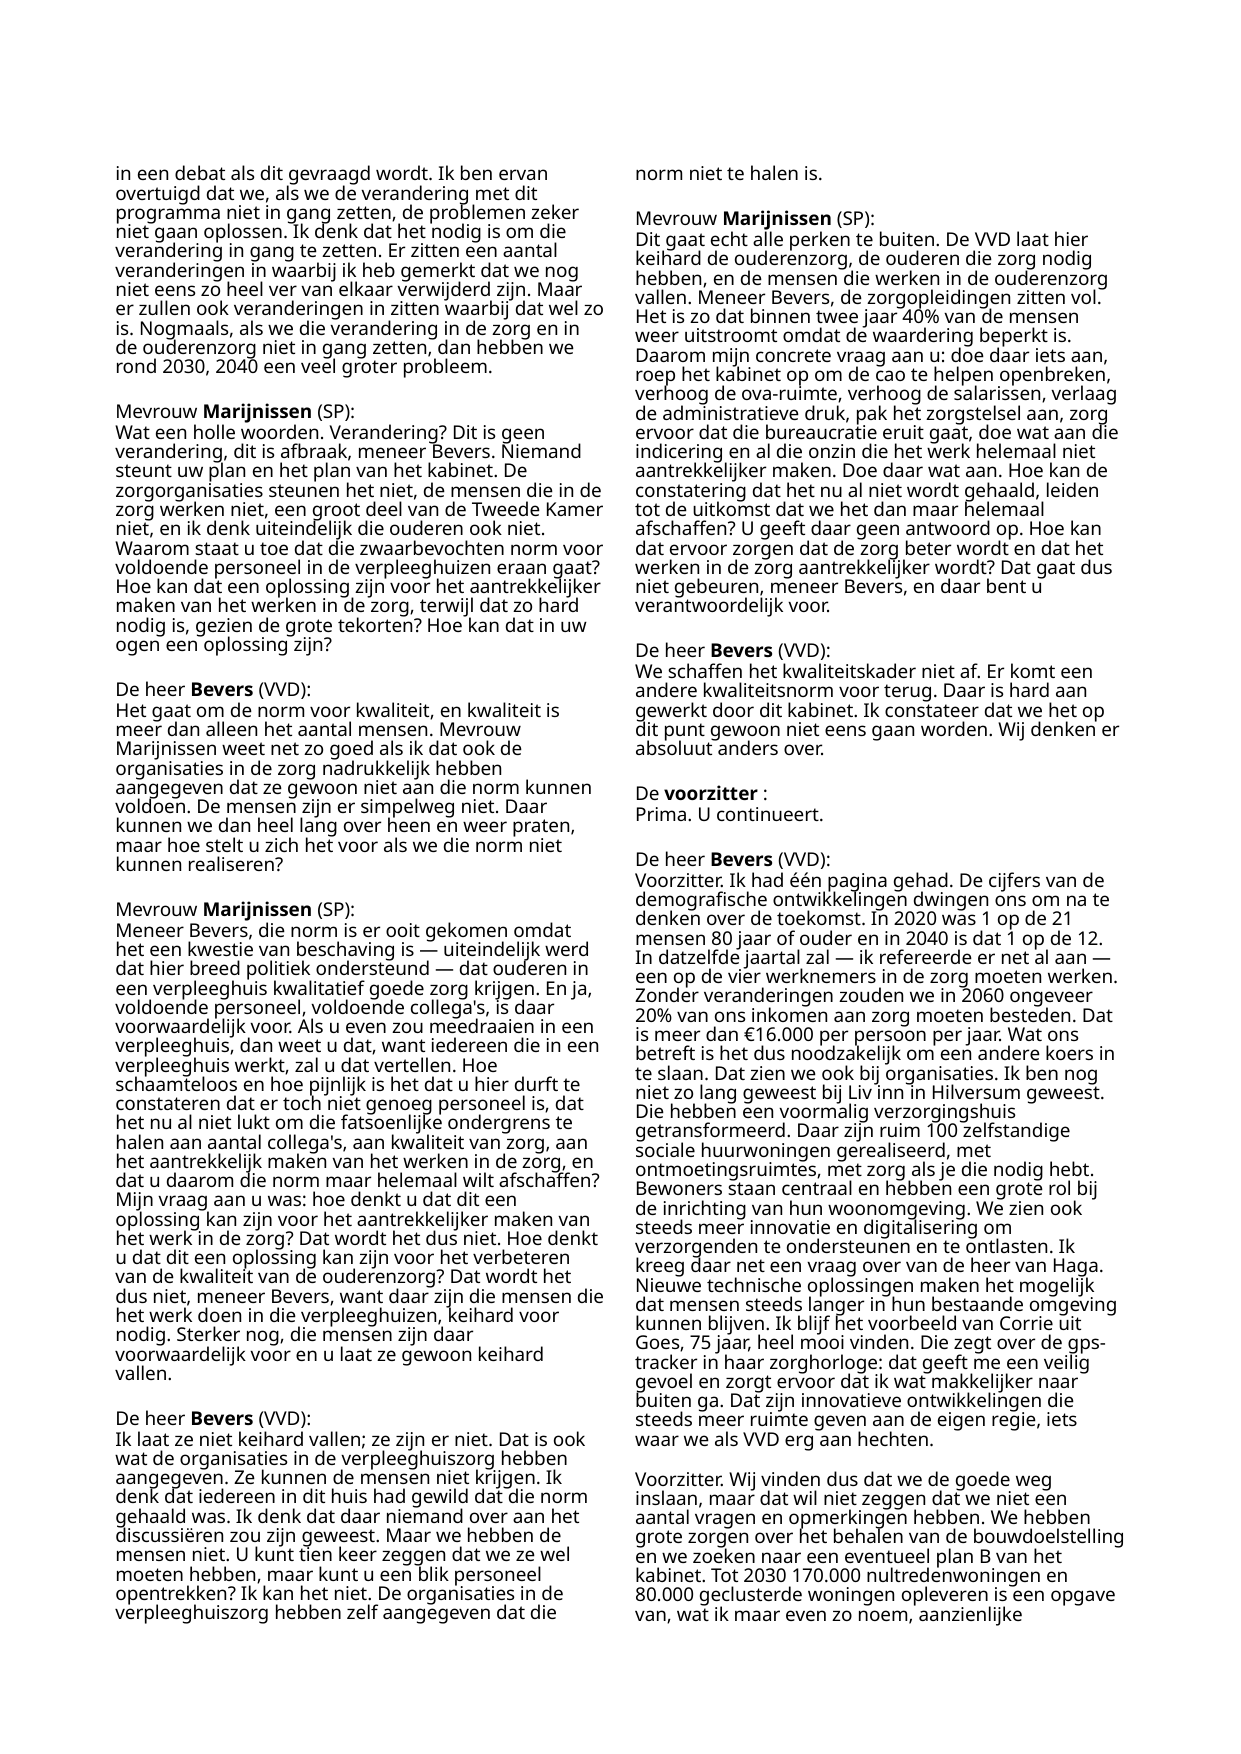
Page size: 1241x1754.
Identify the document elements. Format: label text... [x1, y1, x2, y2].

text Het gaat om de norm voor kwaliteit, en kwaliteit is meer dan alleen het aantal mensen. Mevrouw Marijnissen weet net zo goed als ik dat ook de organisaties in de zorg nadrukkelijk hebben aangegeven dat ze gewoon niet aan die norm kunnen voldoen. De mensen zijn er simpelweg niet. Daar kunnen we dan heel lang over heen en weer praten, maar hoe stelt u zich het voor als we die norm niet kunnen realiseren? [115, 702, 605, 875]
text Voorzitter. Ik had één pagina gehad. De cijfers van de demografische ontwikkelingen dwingen ons om na te denken over de toekomst. In 2020 was 1 op de 21 mensen 80 jaar of ouder en in 2040 is dat 1 op de 12. In datzelfde jaartal zal — ik refereerde er net al aan — een op de vier werknemers in de zorg moeten werken. Zonder veranderingen zouden we in 2060 ongeveer 20% van ons inkomen aan zorg moeten besteden. Dat is meer dan €16.000 per persoon per jaar. Wat ons betreft is het dus noodzakelijk om een andere koers in te slaan. Dat zien we ook bij organisaties. Ik ben nog niet zo lang geweest bij Liv inn in Hilversum geweest. Die hebben een voormalig verzorgingshuis getransformeerd. Daar zijn ruim 100 zelfstandige sociale huurwoningen gerealiseerd, met ontmoetingsruimtes, met zorg als je die nodig hebt. Bewoners staan centraal en hebben een grote rol bij de inrichting van hun woonomgeving. We zien ook steeds meer innovatie en digitalisering om verzorgenden te ondersteunen en te ontlasten. Ik kreeg daar net een vraag over van de heer van Haga. Nieuwe technische oplossingen maken het mogelijk dat mensen steeds langer in hun bestaande omgeving kunnen blijven. Ik blijf het voorbeeld van Corrie uit Goes, 75 jaar, heel mooi vinden. Die zegt over de gps-tracker in haar zorghorloge: dat geeft me een veilig gevoel en zorgt ervoor dat ik wat makkelijker naar buiten ga. Dat zijn innovatieve ontwikkelingen die steeds meer ruimte geven aan de eigen regie, iets waar we als VVD erg aan hechten. [635, 872, 1125, 1450]
text Ik laat ze niet keihard vallen; ze zijn er niet. Dat is ook wat de organisaties in de verpleeghuiszorg hebben aangegeven. Ze kunnen de mensen niet krijgen. Ik denk dat iedereen in dit huis had gewild dat die norm gehaald was. Ik denk dat daar niemand over aan het discussiëren zou zijn geweest. Maar we hebben de mensen niet. U kunt tien keer zeggen dat we ze wel moeten hebben, maar kunt u een blik personeel opentrekken? Ik kan het niet. De organisaties in de verpleeghuiszorg hebben zelf aangegeven dat die [115, 1431, 605, 1623]
text Mevrouw Marijnissen (SP): [115, 896, 605, 922]
text norm niet te halen is. [635, 165, 1125, 184]
text De voorzitter : [635, 780, 1125, 806]
text We schaffen het kwaliteitskader niet af. Er komt een andere kwaliteitsnorm voor terug. Daar is hard aan gewerkt door dit kabinet. Ik constateer dat we het op dit punt gewoon niet eens gaan worden. Wij denken er absoluut anders over. [635, 663, 1125, 759]
text Voorzitter. Wij vinden dus dat we de goede weg inslaan, maar dat wil niet zeggen dat we niet een aantal vragen en opmerkingen hebben. We hebben grote zorgen over het behalen van de bouwdoelstelling en we zoeken naar een eventueel plan B van het kabinet. Tot 2030 170.000 nultredenwoningen en 80.000 geclusterde woningen opleveren is een opgave van, wat ik maar even zo noem, aanzienlijke [635, 1471, 1125, 1625]
text De heer Bevers (VVD): [635, 637, 1125, 663]
text in een debat als dit gevraagd wordt. Ik ben ervan overtuigd dat we, als we de verandering met dit programma niet in gang zetten, de problemen zeker niet gaan oplossen. Ik denk dat het nodig is om die verandering in gang te zetten. Er zitten een aantal veranderingen in waarbij ik heb gemerkt dat we nog niet eens zo heel ver van elkaar verwijderd zijn. Maar er zullen ook veranderingen in zitten waarbij dat wel zo is. Nogmaals, als we die verandering in de zorg en in de ouderenzorg niet in gang zetten, dan hebben we rond 2030, 2040 een veel groter probleem. [115, 165, 605, 377]
text Mevrouw Marijnissen (SP): [635, 205, 1125, 231]
text De heer Bevers (VVD): [115, 1405, 605, 1431]
text Dit gaat echt alle perken te buiten. De VVD laat hier keihard de ouderenzorg, de ouderen die zorg nodig hebben, en de mensen die werken in de ouderenzorg vallen. Meneer Bevers, de zorgopleidingen zitten vol. Het is zo dat binnen twee jaar 40% van de mensen weer uitstroomt omdat de waardering beperkt is. Daarom mijn concrete vraag aan u: doe daar iets aan, roep het kabinet op om de cao te helpen openbreken, verhoog de ova-ruimte, verhoog de salarissen, verlaag de administratieve druk, pak het zorgstelsel aan, zorg ervoor dat die bureaucratie eruit gaat, doe wat aan die indicering en al die onzin die het werk helemaal niet aantrekkelijker maken. Doe daar wat aan. Hoe kan de constatering dat het nu al niet wordt gehaald, leiden tot de uitkomst dat we het dan maar helemaal afschaffen? U geeft daar geen antwoord op. Hoe kan dat ervoor zorgen dat de zorg beter wordt en dat het werken in de zorg aantrekkelijker wordt? Dat gaat dus niet gebeuren, meneer Bevers, en daar bent u verantwoordelijk voor. [635, 231, 1125, 617]
text Mevrouw Marijnissen (SP): [115, 398, 605, 424]
text De heer Bevers (VVD): [635, 846, 1125, 872]
text De heer Bevers (VVD): [115, 676, 605, 702]
text Wat een holle woorden. Verandering? Dit is geen verandering, dit is afbraak, meneer Bevers. Niemand steunt uw plan en het plan van het kabinet. De zorgorganisaties steunen het niet, de mensen die in de zorg werken niet, een groot deel van de Tweede Kamer niet, en ik denk uiteindelijk die ouderen ook niet. Waarom staat u toe dat die zwaarbevochten norm voor voldoende personeel in de verpleeghuizen eraan gaat? Hoe kan dat een oplossing zijn voor het aantrekkelijker maken van het werken in de zorg, terwijl dat zo hard nodig is, gezien de grote tekorten? Hoe kan dat in uw ogen een oplossing zijn? [115, 424, 605, 655]
text Prima. U continueert. [635, 806, 1125, 825]
text Meneer Bevers, die norm is er ooit gekomen omdat het een kwestie van beschaving is — uiteindelijk werd dat hier breed politiek ondersteund — dat ouderen in een verpleeghuis kwalitatief goede zorg krijgen. En ja, voldoende personeel, voldoende collega's, is daar voorwaardelijk voor. Als u even zou meedraaien in een verpleeghuis, dan weet u dat, want iedereen die in een verpleeghuis werkt, zal u dat vertellen. Hoe schaamteloos en hoe pijnlijk is het dat u hier durft te constateren dat er toch niet genoeg personeel is, dat het nu al niet lukt om die fatsoenlijke ondergrens te halen aan aantal collega's, aan kwaliteit van zorg, aan het aantrekkelijk maken van het werken in de zorg, en dat u daarom die norm maar helemaal wilt afschaffen? Mijn vraag aan u was: hoe denkt u dat dit een oplossing kan zijn voor het aantrekkelijker maken van het werk in de zorg? Dat wordt het dus niet. Hoe denkt u dat dit een oplossing kan zijn voor het verbeteren van de kwaliteit van de ouderenzorg? Dat wordt het dus niet, meneer Bevers, want daar zijn die mensen die het werk doen in die verpleeghuizen, keihard voor nodig. Sterker nog, die mensen zijn daar voorwaardelijk voor en u laat ze gewoon keihard vallen. [115, 922, 605, 1384]
